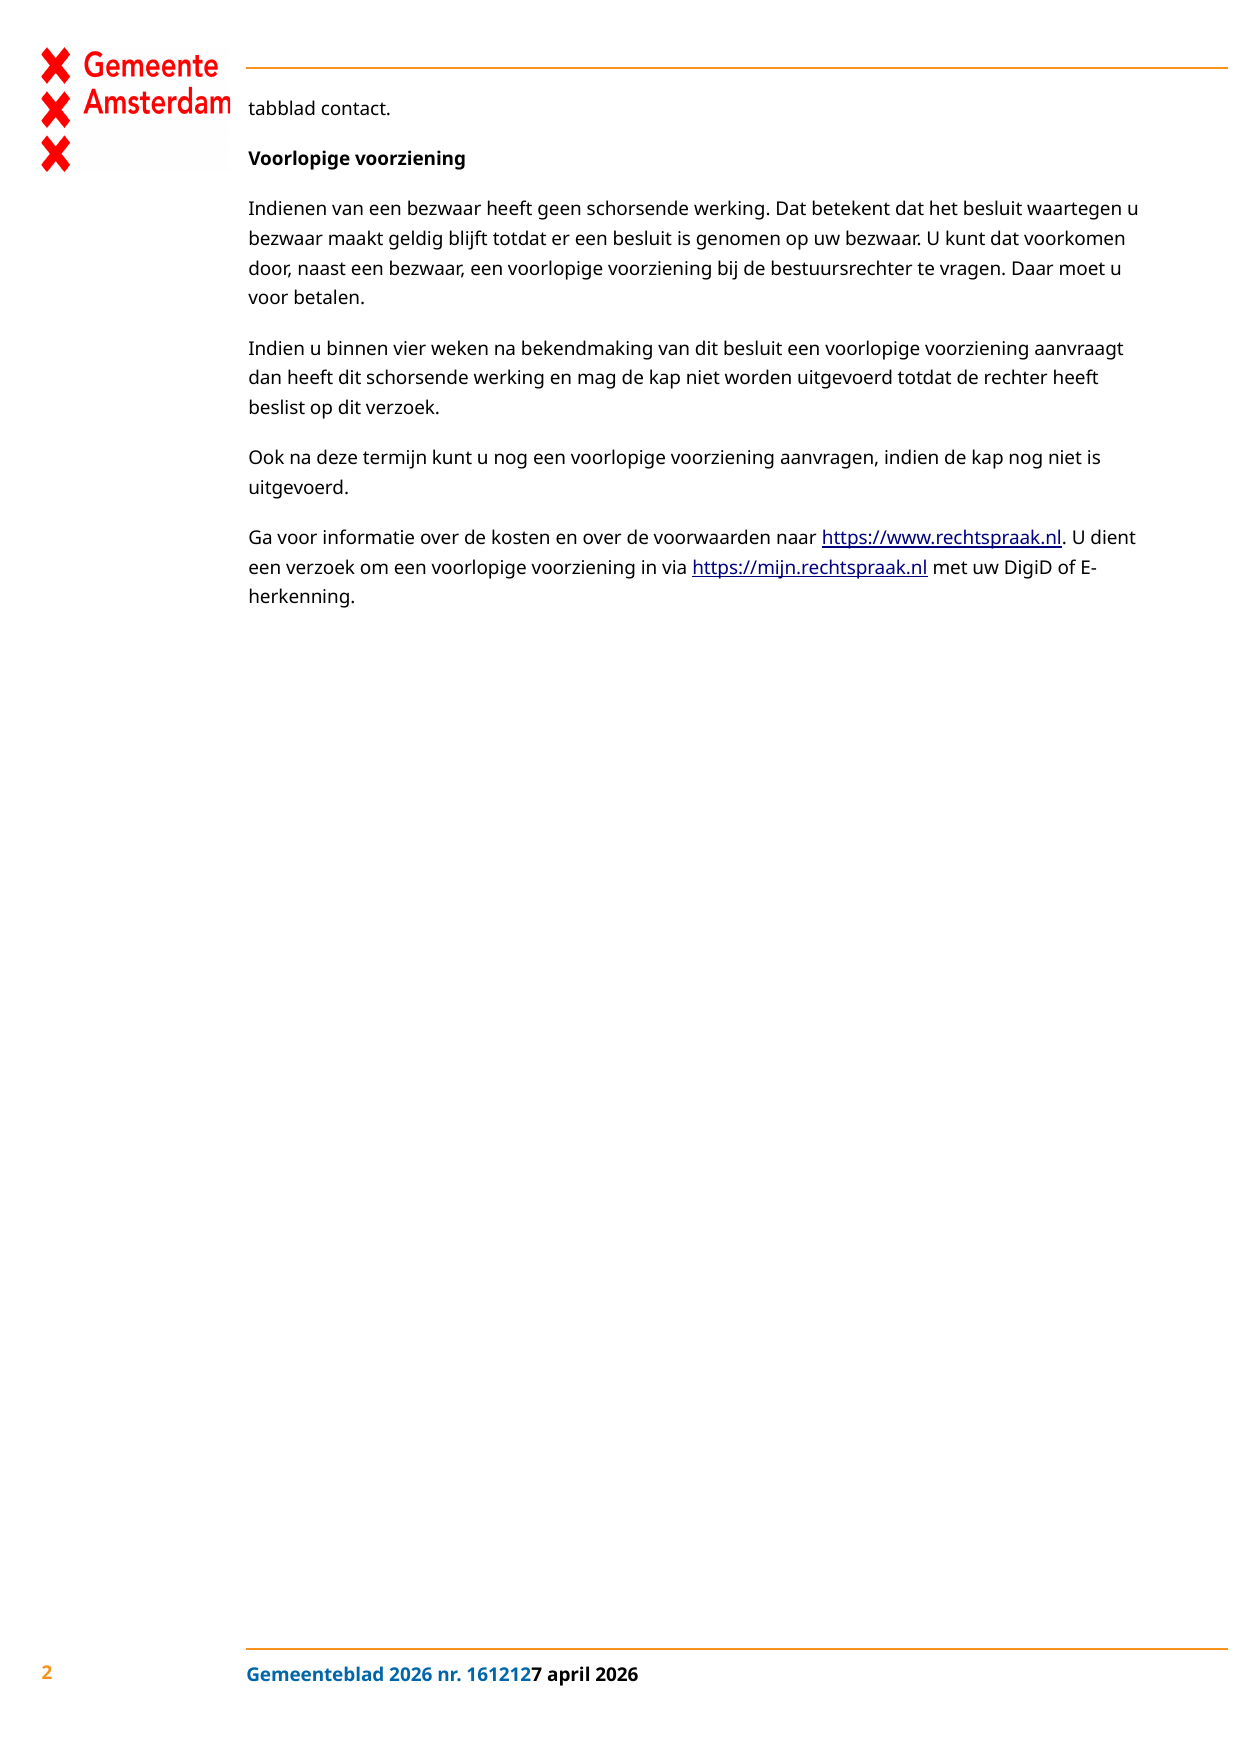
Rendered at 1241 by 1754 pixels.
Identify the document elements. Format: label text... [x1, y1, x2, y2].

picture [41, 47, 231, 172]
text Ga voor informatie over de kosten en over de voorwaarden naar https://www.rechtspraak.nl. U dient een verzoek om een voorlopige voorziening in via https://mijn.rechtspraak.nl met uw DigiD of E-herkenning. [248, 524, 1152, 609]
text Ook na deze termijn kunt u nog een voorlopige voorziening aanvragen, indien de kap nog niet is uitgevoerd. [248, 444, 1152, 500]
text tabblad contact. [248, 95, 1152, 121]
text Indien u binnen vier weken na bekendmaking van dit besluit een voorlopige voorziening aanvraagt dan heeft dit schorsende werking en mag de kap niet worden uitgevoerd totdat de rechter heeft beslist op dit verzoek. [248, 335, 1152, 420]
text Voorlopige voorziening [248, 145, 1152, 171]
text Indienen van een bezwaar heeft geen schorsende werking. Dat betekent dat het besluit waartegen u bezwaar maakt geldig blijft totdat er een besluit is genomen op uw bezwaar. U kunt dat voorkomen door, naast een bezwaar, een voorlopige voorziening bij de bestuursrechter te vragen. Daar moet u voor betalen. [248, 196, 1152, 310]
